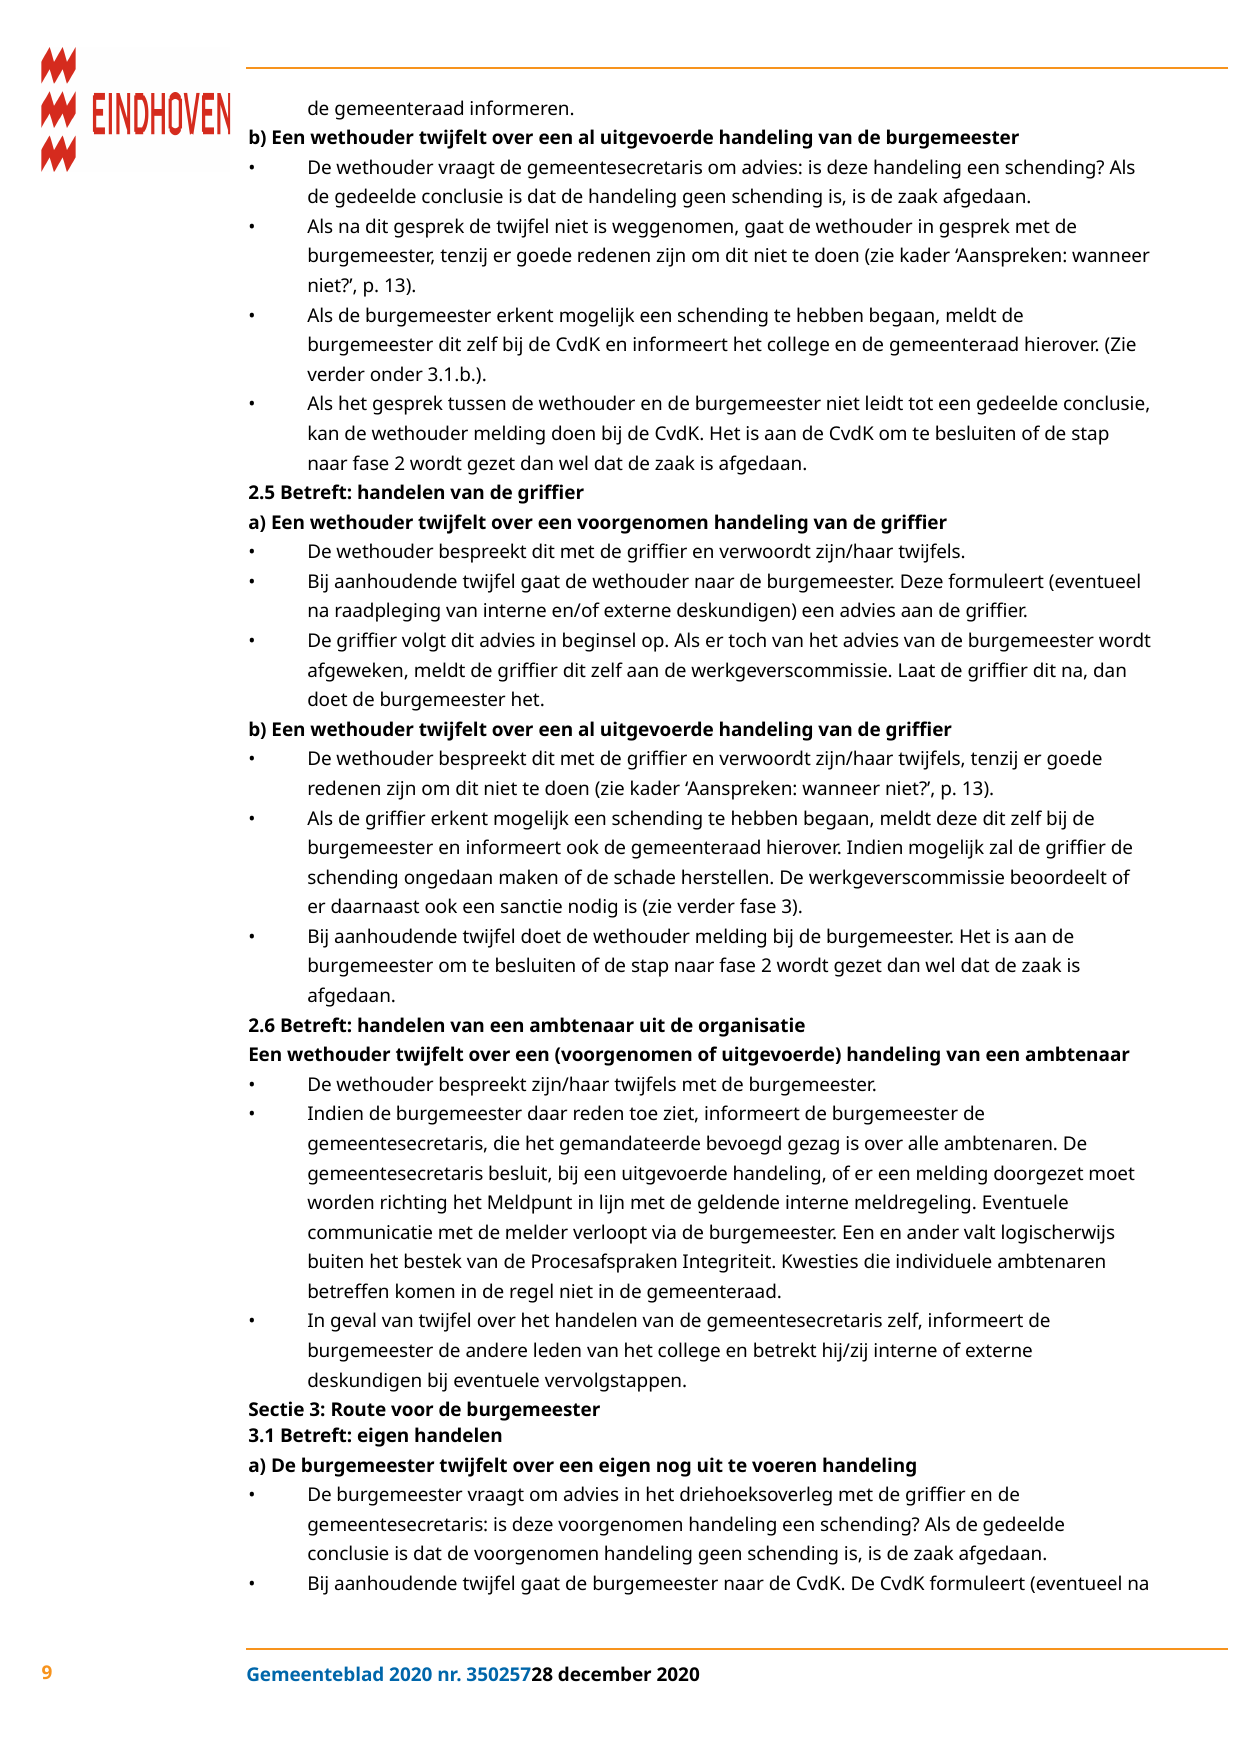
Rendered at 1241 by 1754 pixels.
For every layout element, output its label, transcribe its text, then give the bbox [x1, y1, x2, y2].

text b) Een wethouder twijfelt over een al uitgevoerde handeling van de burgemeester [248, 124, 1152, 150]
list de gemeenteraad informeren. [248, 95, 1152, 121]
text b) Een wethouder twijfelt over een al uitgevoerde handeling van de griffier [248, 716, 1152, 742]
list Indien de burgemeester daar reden toe ziet, informeert de burgemeester de gemeentesecretaris, die het gemandateerde bevoegd gezag is over alle ambtenaren. De gemeentesecretaris besluit, bij een uitgevoerde handeling, of er een melding doorgezet moet worden richting het Meldpunt in lijn met de geldende interne meldregeling. Eventuele communicatie met de melder verloopt via de burgemeester. Een en ander valt logischerwijs buiten het bestek van de Procesafspraken Integriteit. Kwesties die individuele ambtenaren betreffen komen in de regel niet in de gemeenteraad. [248, 1101, 1152, 1304]
text Een wethouder twijfelt over een (voorgenomen of uitgevoerde) handeling van een ambtenaar [248, 1041, 1152, 1067]
list Als na dit gesprek de twijfel niet is weggenomen, gaat de wethouder in gesprek met de burgemeester, tenzij er goede redenen zijn om dit niet te doen (zie kader ‘Aanspreken: wanneer niet?’, p. 13). [248, 213, 1152, 298]
list Bij aanhoudende twijfel doet de wethouder melding bij de burgemeester. Het is aan de burgemeester om te besluiten of de stap naar fase 2 wordt gezet dan wel dat de zaak is afgedaan. [248, 923, 1152, 1008]
list In geval van twijfel over het handelen van de gemeentesecretaris zelf, informeert de burgemeester de andere leden van het college en betrekt hij/zij interne of externe deskundigen bij eventuele vervolgstappen. [248, 1308, 1152, 1393]
picture [41, 47, 231, 172]
text 3.1 Betreft: eigen handelen [248, 1422, 1152, 1448]
list Als de griffier erkent mogelijk een schending te hebben begaan, meldt deze dit zelf bij de burgemeester en informeert ook de gemeenteraad hierover. Indien mogelijk zal de griffier de schending ongedaan maken of de schade herstellen. De werkgeverscommissie beoordeelt of er daarnaast ook een sanctie nodig is (zie verder fase 3). [248, 805, 1152, 919]
list De wethouder vraagt de gemeentesecretaris om advies: is deze handeling een schending? Als de gedeelde conclusie is dat de handeling geen schending is, is de zaak afgedaan. [248, 154, 1152, 209]
list De wethouder bespreekt dit met de griffier en verwoordt zijn/haar twijfels. [248, 538, 1152, 564]
text Sectie 3: Route voor de burgemeester [248, 1396, 1152, 1422]
text 2.5 Betreft: handelen van de griffier [248, 479, 1152, 505]
list Bij aanhoudende twijfel gaat de wethouder naar de burgemeester. Deze formuleert (eventueel na raadpleging van interne en/of externe deskundigen) een advies aan de griffier. [248, 568, 1152, 623]
list Als het gesprek tussen de wethouder en de burgemeester niet leidt tot een gedeelde conclusie, kan de wethouder melding doen bij de CvdK. Het is aan de CvdK om te besluiten of de stap naar fase 2 wordt gezet dan wel dat de zaak is afgedaan. [248, 391, 1152, 476]
list De wethouder bespreekt zijn/haar twijfels met de burgemeester. [248, 1071, 1152, 1097]
list Bij aanhoudende twijfel gaat de burgemeester naar de CvdK. De CvdK formuleert (eventueel na [248, 1570, 1152, 1596]
list De burgemeester vraagt om advies in het driehoeksoverleg met de griffier en de gemeentesecretaris: is deze voorgenomen handeling een schending? Als de gedeelde conclusie is dat de voorgenomen handeling geen schending is, is de zaak afgedaan. [248, 1481, 1152, 1566]
list De wethouder bespreekt dit met de griffier en verwoordt zijn/haar twijfels, tenzij er goede redenen zijn om dit niet te doen (zie kader ‘Aanspreken: wanneer niet?’, p. 13). [248, 746, 1152, 801]
list Als de burgemeester erkent mogelijk een schending te hebben begaan, meldt de burgemeester dit zelf bij de CvdK en informeert het college en de gemeenteraad hierover. (Zie verder onder 3.1.b.). [248, 302, 1152, 387]
text a) Een wethouder twijfelt over een voorgenomen handeling van de griffier [248, 509, 1152, 535]
list De griffier volgt dit advies in beginsel op. Als er toch van het advies van de burgemeester wordt afgeweken, meldt de griffier dit zelf aan de werkgeverscommissie. Laat de griffier dit na, dan doet de burgemeester het. [248, 627, 1152, 712]
text a) De burgemeester twijfelt over een eigen nog uit te voeren handeling [248, 1452, 1152, 1477]
text 2.6 Betreft: handelen van een ambtenaar uit de organisatie [248, 1012, 1152, 1038]
